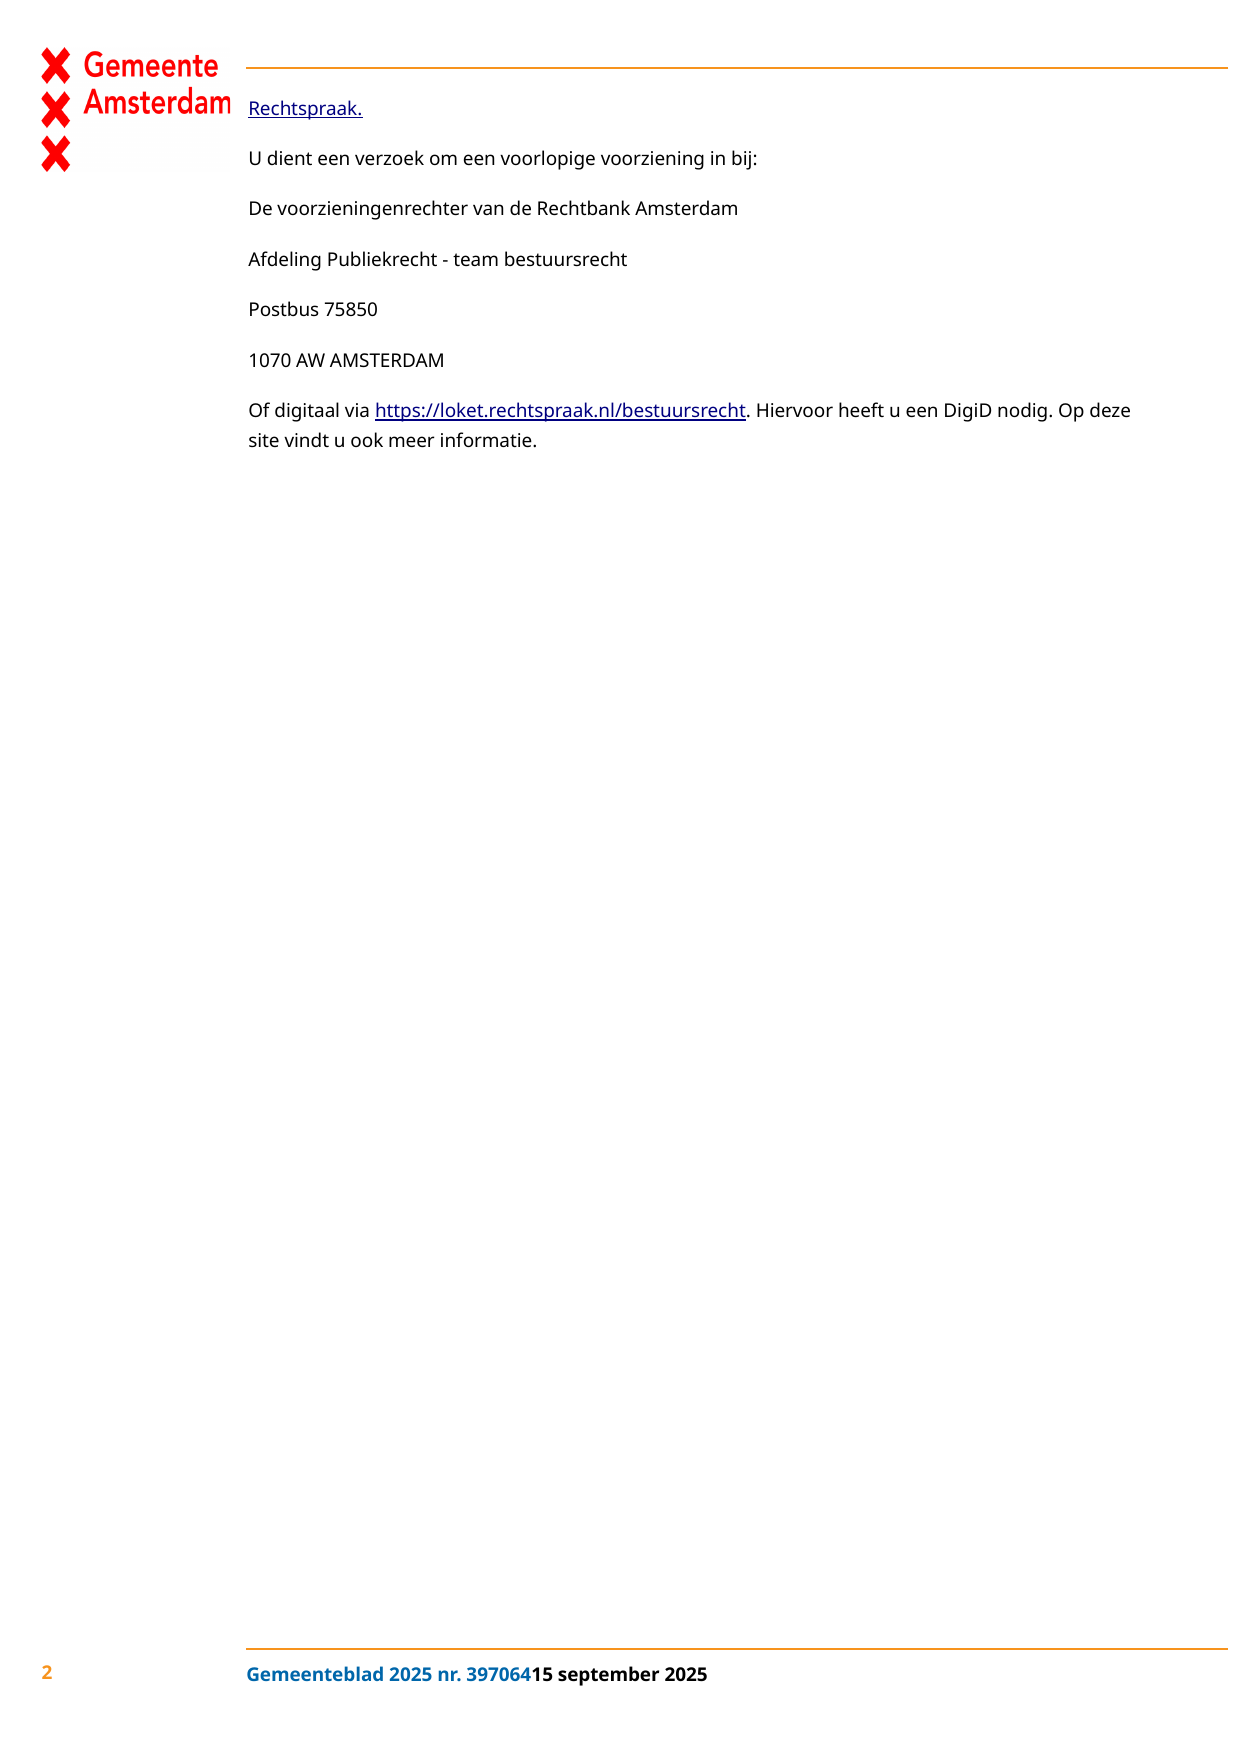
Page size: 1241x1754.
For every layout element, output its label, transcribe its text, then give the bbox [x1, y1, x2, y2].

picture [41, 47, 231, 172]
text Postbus 75850 [248, 296, 1152, 322]
text De voorzieningenrechter van de Rechtbank Amsterdam [248, 196, 1152, 221]
text Afdeling Publiekrecht - team bestuursrecht [248, 246, 1152, 272]
text U dient een verzoek om een voorlopige voorziening in bij: [248, 145, 1152, 171]
text Of digitaal via https://loket.rechtspraak.nl/bestuursrecht. Hiervoor heeft u een DigiD nodig. Op deze site vindt u ook meer informatie. [248, 397, 1152, 453]
text 1070 AW AMSTERDAM [248, 347, 1152, 373]
text Rechtspraak. [248, 95, 1152, 121]
